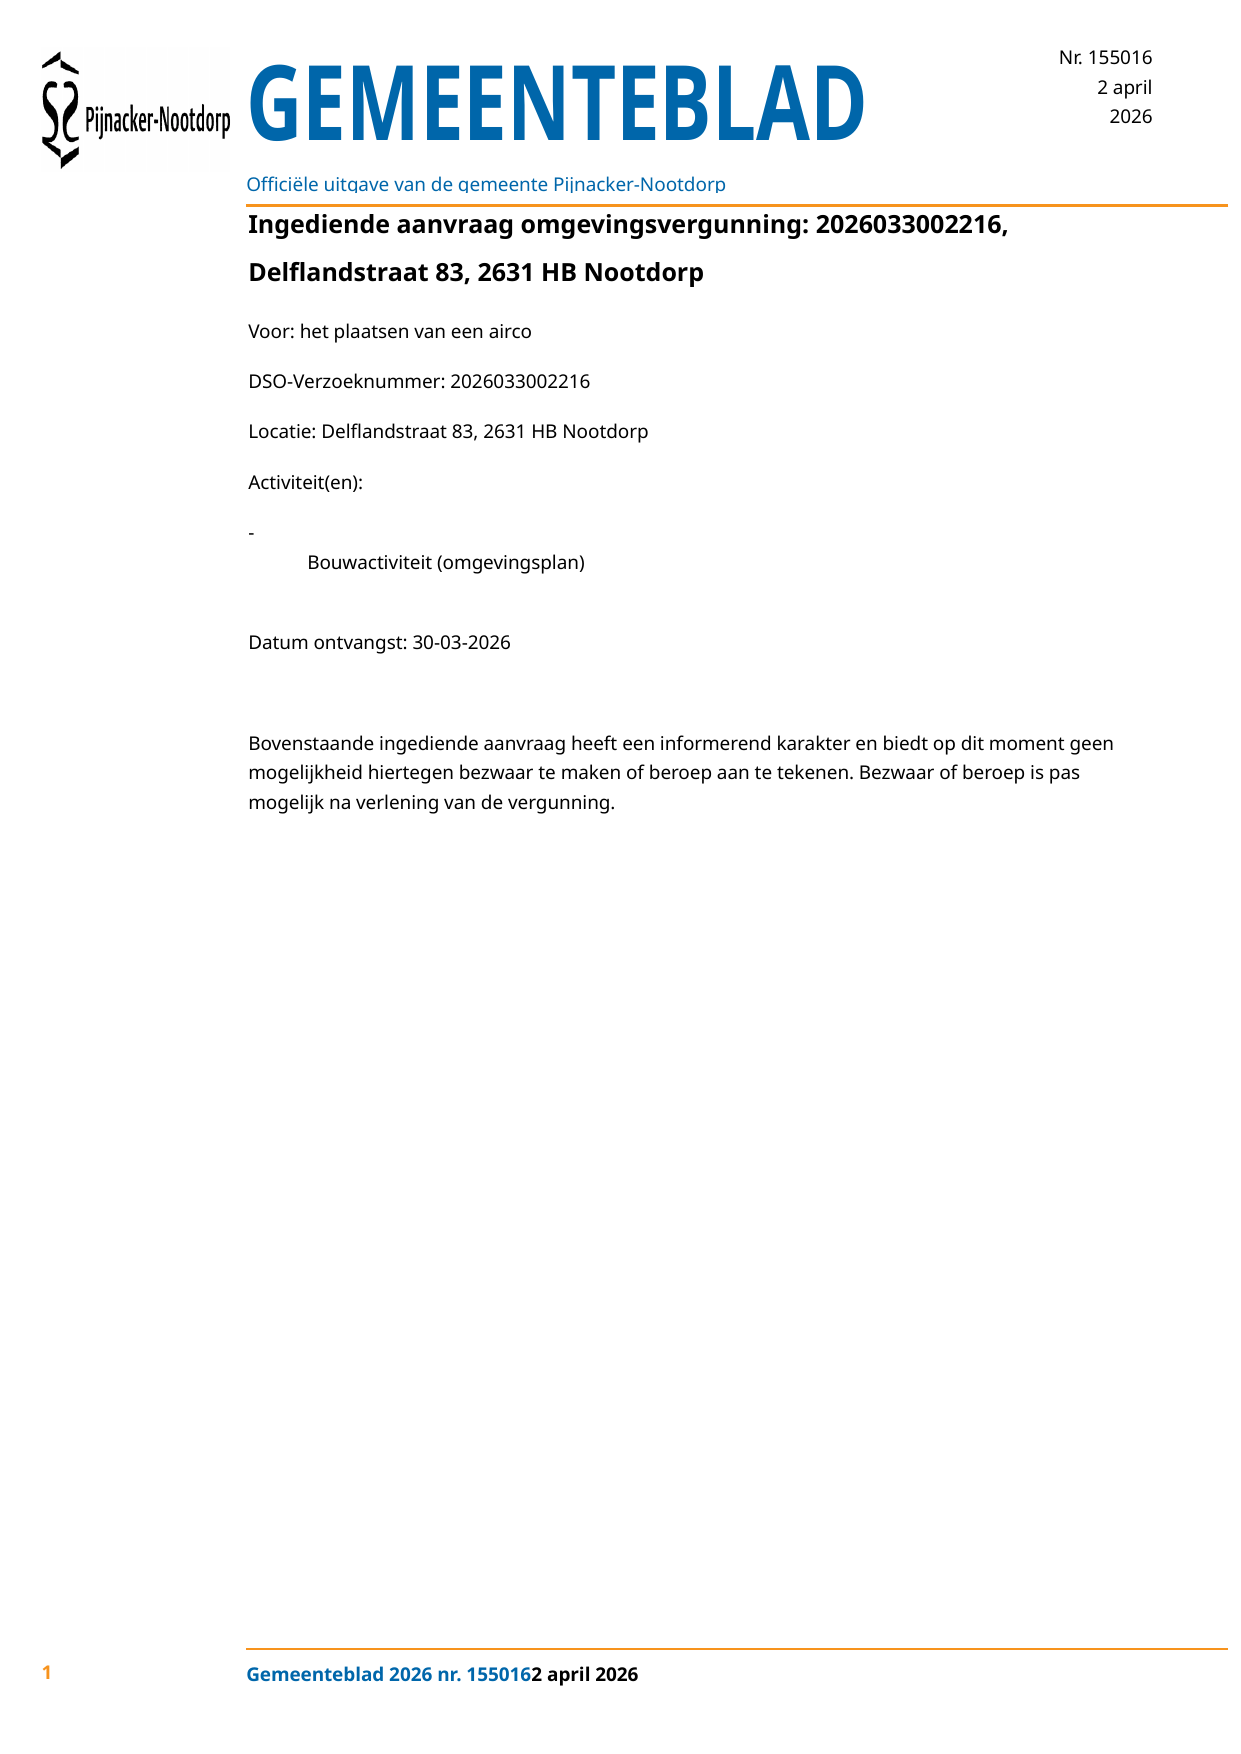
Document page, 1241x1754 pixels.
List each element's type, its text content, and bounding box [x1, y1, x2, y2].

text Locatie: Delflandstraat 83, 2631 HB Nootdorp [248, 419, 1152, 444]
text Datum ontvangst: 30-03-2026 [248, 629, 1152, 655]
list Bouwactiviteit (omgevingsplan) [248, 549, 1152, 575]
text Bovenstaande ingediende aanvraag heeft een informerend karakter en biedt op dit moment geen mogelijkheid hiertegen bezwaar te maken of beroep aan te tekenen. Bezwaar of beroep is pas mogelijk na verlening van de vergunning. [248, 730, 1152, 815]
text Voor: het plaatsen van een airco [248, 318, 1152, 344]
text Activiteit(en): [248, 469, 1152, 495]
picture [41, 47, 231, 172]
text DSO-Verzoeknummer: 2026033002216 [248, 368, 1152, 394]
text Ingediende aanvraag omgevingsvergunning: 2026033002216, Delflandstraat 83, 2631 HB Nootdorp [248, 207, 1152, 288]
